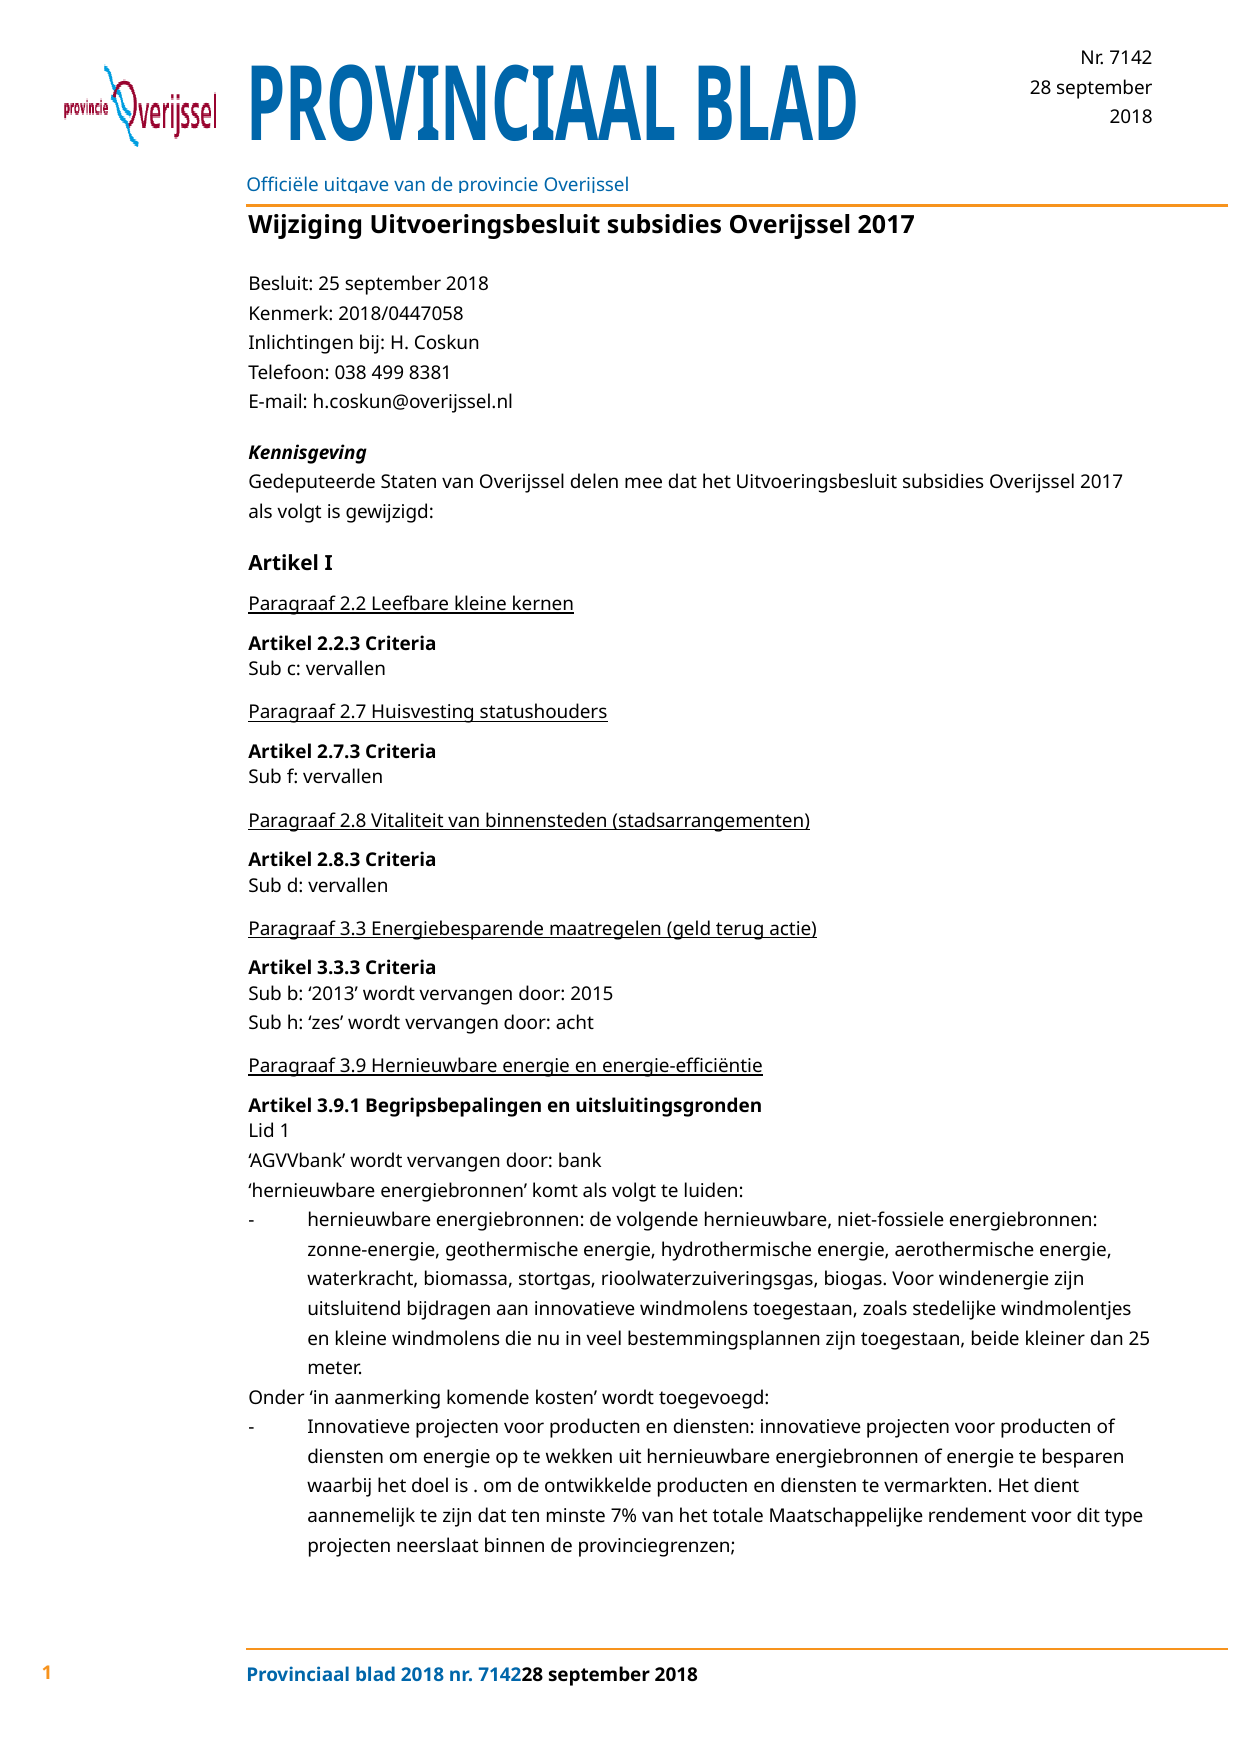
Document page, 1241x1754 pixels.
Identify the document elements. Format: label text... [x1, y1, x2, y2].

text Sub d: vervallen [248, 872, 1152, 897]
text ‘AGVVbank’ wordt vervangen door: bank [248, 1147, 1152, 1173]
list hernieuwbare energiebronnen: de volgende hernieuwbare, niet-fossiele energiebronnen: zonne-energie, geothermische energie, hydrothermische energie, aerothermische energie, waterkracht, biomassa, stortgas, rioolwaterzuiveringsgas, biogas. Voor windenergie zijn uitsluitend bijdragen aan innovatieve windmolens toegestaan, zoals stedelijke windmolentjes en kleine windmolens die nu in veel bestemmingsplannen zijn toegestaan, beide kleiner dan 25 meter. [248, 1206, 1152, 1380]
text Telefoon: 038 499 8381 [248, 359, 1152, 385]
text E-mail: h.coskun@overijssel.nl [248, 389, 1152, 414]
text Paragraaf 2.2 Leefbare kleine kernen [248, 591, 1152, 616]
text Sub h: ‘zes’ wordt vervangen door: acht [248, 1009, 1152, 1035]
text Gedeputeerde Staten van Overijssel delen mee dat het Uitvoeringsbesluit subsidies Overijssel 2017 als volgt is gewijzigd: [248, 468, 1152, 524]
text Inlichtingen bij: H. Coskun [248, 329, 1152, 355]
text Paragraaf 2.7 Huisvesting statushouders [248, 699, 1152, 724]
picture [41, 47, 231, 172]
text Artikel I [248, 548, 1152, 577]
list Innovatieve projecten voor producten en diensten: innovatieve projecten voor producten of diensten om energie op te wekken uit hernieuwbare energiebronnen of energie te besparen waarbij het doel is . om de ontwikkelde producten en diensten te vermarkten. Het dient aannemelijk te zijn dat ten minste 7% van het totale Maatschappelijke rendement voor dit type projecten neerslaat binnen de provinciegrenzen; [248, 1413, 1152, 1557]
text Artikel 2.8.3 Criteria [248, 846, 1152, 872]
text Sub c: vervallen [248, 656, 1152, 681]
text Artikel 2.7.3 Criteria [248, 738, 1152, 764]
text Sub b: ‘2013’ wordt vervangen door: 2015 [248, 980, 1152, 1006]
text Artikel 3.3.3 Criteria [248, 954, 1152, 980]
text Besluit: 25 september 2018 [248, 270, 1152, 296]
text Kenmerk: 2018/0447058 [248, 300, 1152, 326]
text Kennisgeving [248, 439, 1152, 465]
text Artikel 3.9.1 Begripsbepalingen en uitsluitingsgronden [248, 1092, 1152, 1118]
text Wijziging Uitvoeringsbesluit subsidies Overijssel 2017 [248, 207, 1152, 241]
text Paragraaf 3.9 Hernieuwbare energie en energie-efficiëntie [248, 1053, 1152, 1078]
text ‘hernieuwbare energiebronnen’ komt als volgt te luiden: [248, 1177, 1152, 1202]
text Onder ‘in aanmerking komende kosten’ wordt toegevoegd: [248, 1384, 1152, 1409]
text Sub f: vervallen [248, 764, 1152, 789]
text Artikel 2.2.3 Criteria [248, 630, 1152, 656]
text Paragraaf 3.3 Energiebesparende maatregelen (geld terug actie) [248, 915, 1152, 941]
text Paragraaf 2.8 Vitaliteit van binnensteden (stadsarrangementen) [248, 807, 1152, 832]
text Lid 1 [248, 1118, 1152, 1143]
